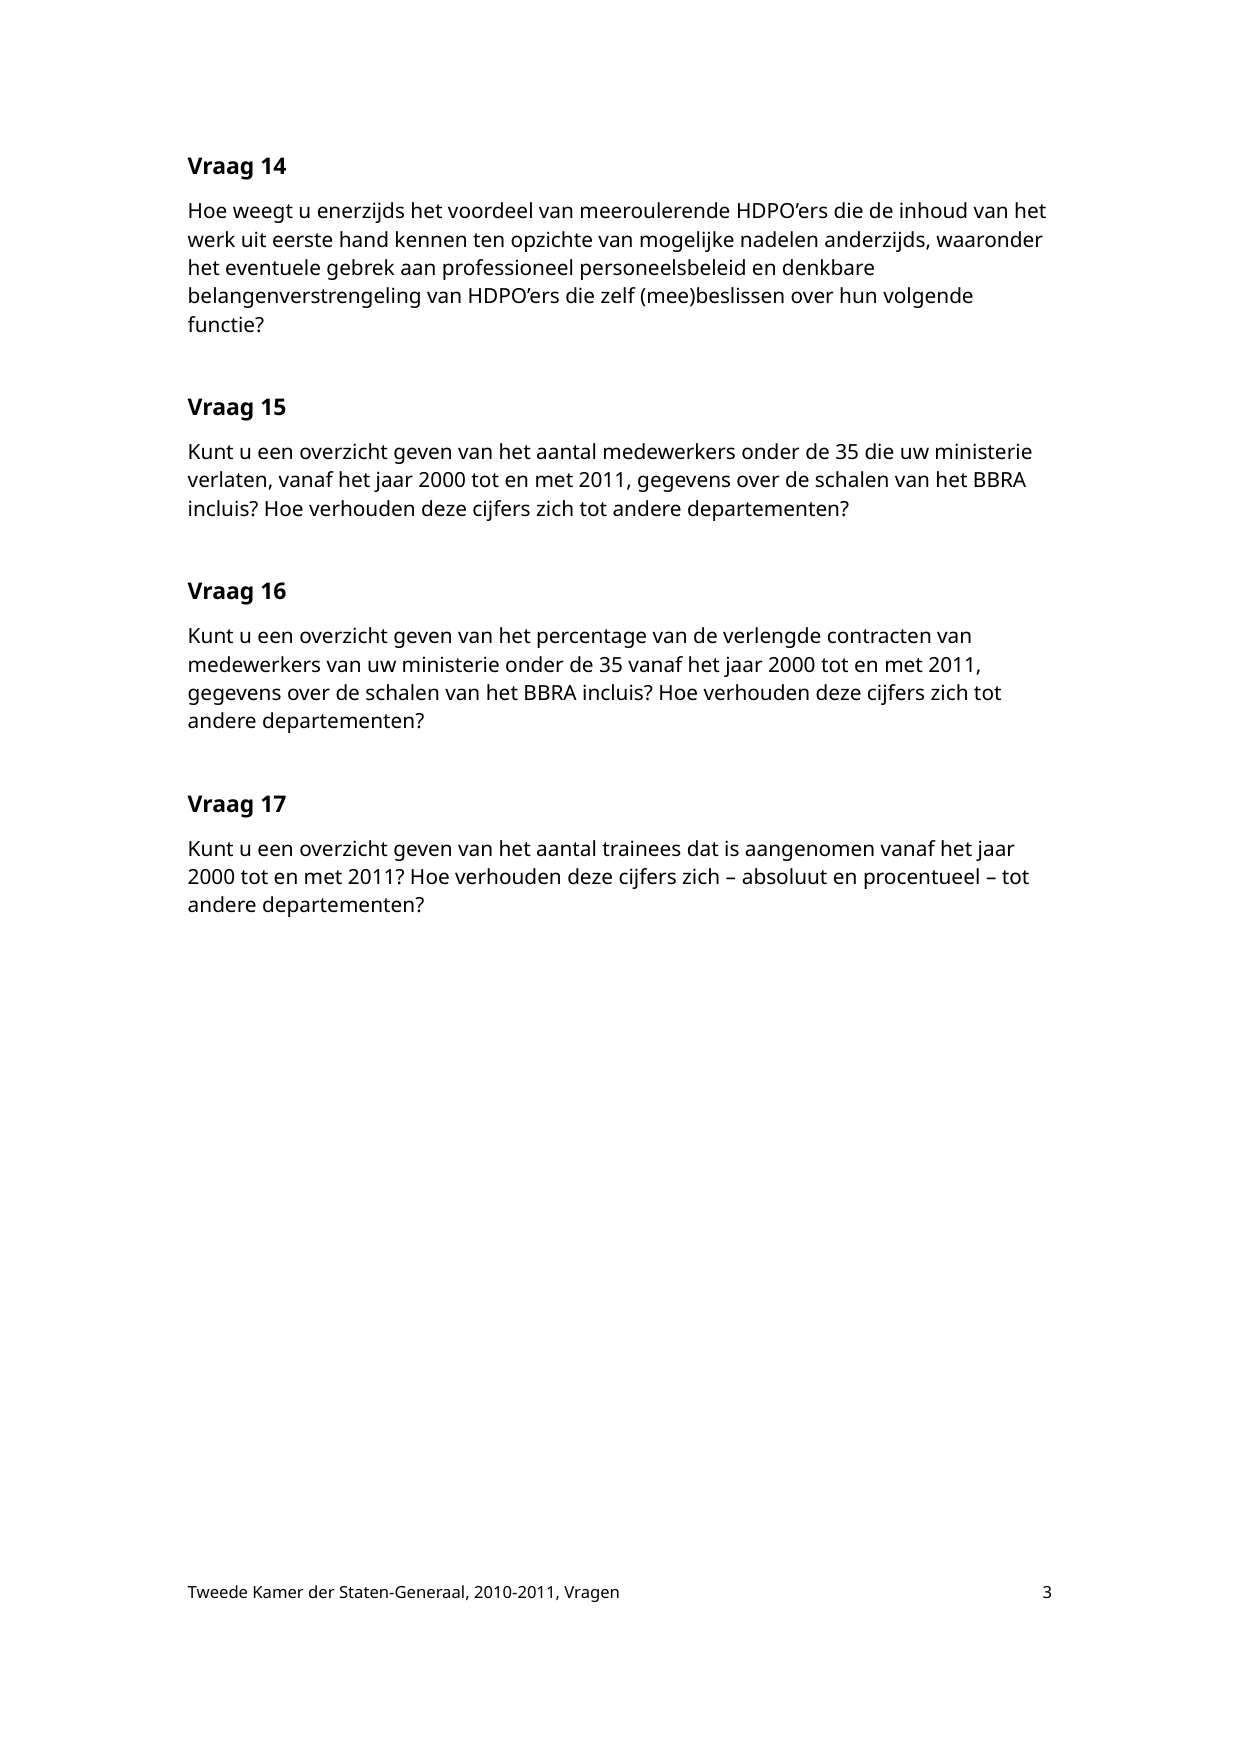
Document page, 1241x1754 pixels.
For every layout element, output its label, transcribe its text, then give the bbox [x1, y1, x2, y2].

subtitle Vraag 14 [187, 150, 1053, 181]
subtitle Vraag 17 [187, 787, 1053, 819]
text Kunt u een overzicht geven van het aantal medewerkers onder de 35 die uw ministerie verlaten, vanaf het jaar 2000 tot en met 2011, gegevens over de schalen van het BBRA incluis? Hoe verhouden deze cijfers zich tot andere departementen? [187, 437, 1053, 522]
text Hoe weegt u enerzijds het voordeel van meeroulerende HDPO’ers die de inhoud van het werk uit eerste hand kennen ten opzichte van mogelijke nadelen anderzijds, waaronder het eventuele gebrek aan professioneel personeelsbeleid en denkbare belangenverstrengeling van HDPO’ers die zelf (mee)beslissen over hun volgende functie? [187, 196, 1053, 338]
subtitle Vraag 15 [187, 391, 1053, 422]
subtitle Vraag 16 [187, 575, 1053, 606]
text Kunt u een overzicht geven van het aantal trainees dat is aangenomen vanaf het jaar 2000 tot en met 2011? Hoe verhouden deze cijfers zich – absoluut en procentueel – tot andere departementen? [187, 834, 1053, 919]
text Kunt u een overzicht geven van het percentage van de verlengde contracten van medewerkers van uw ministerie onder de 35 vanaf het jaar 2000 tot en met 2011, gegevens over de schalen van het BBRA incluis? Hoe verhouden deze cijfers zich tot andere departementen? [187, 621, 1053, 735]
